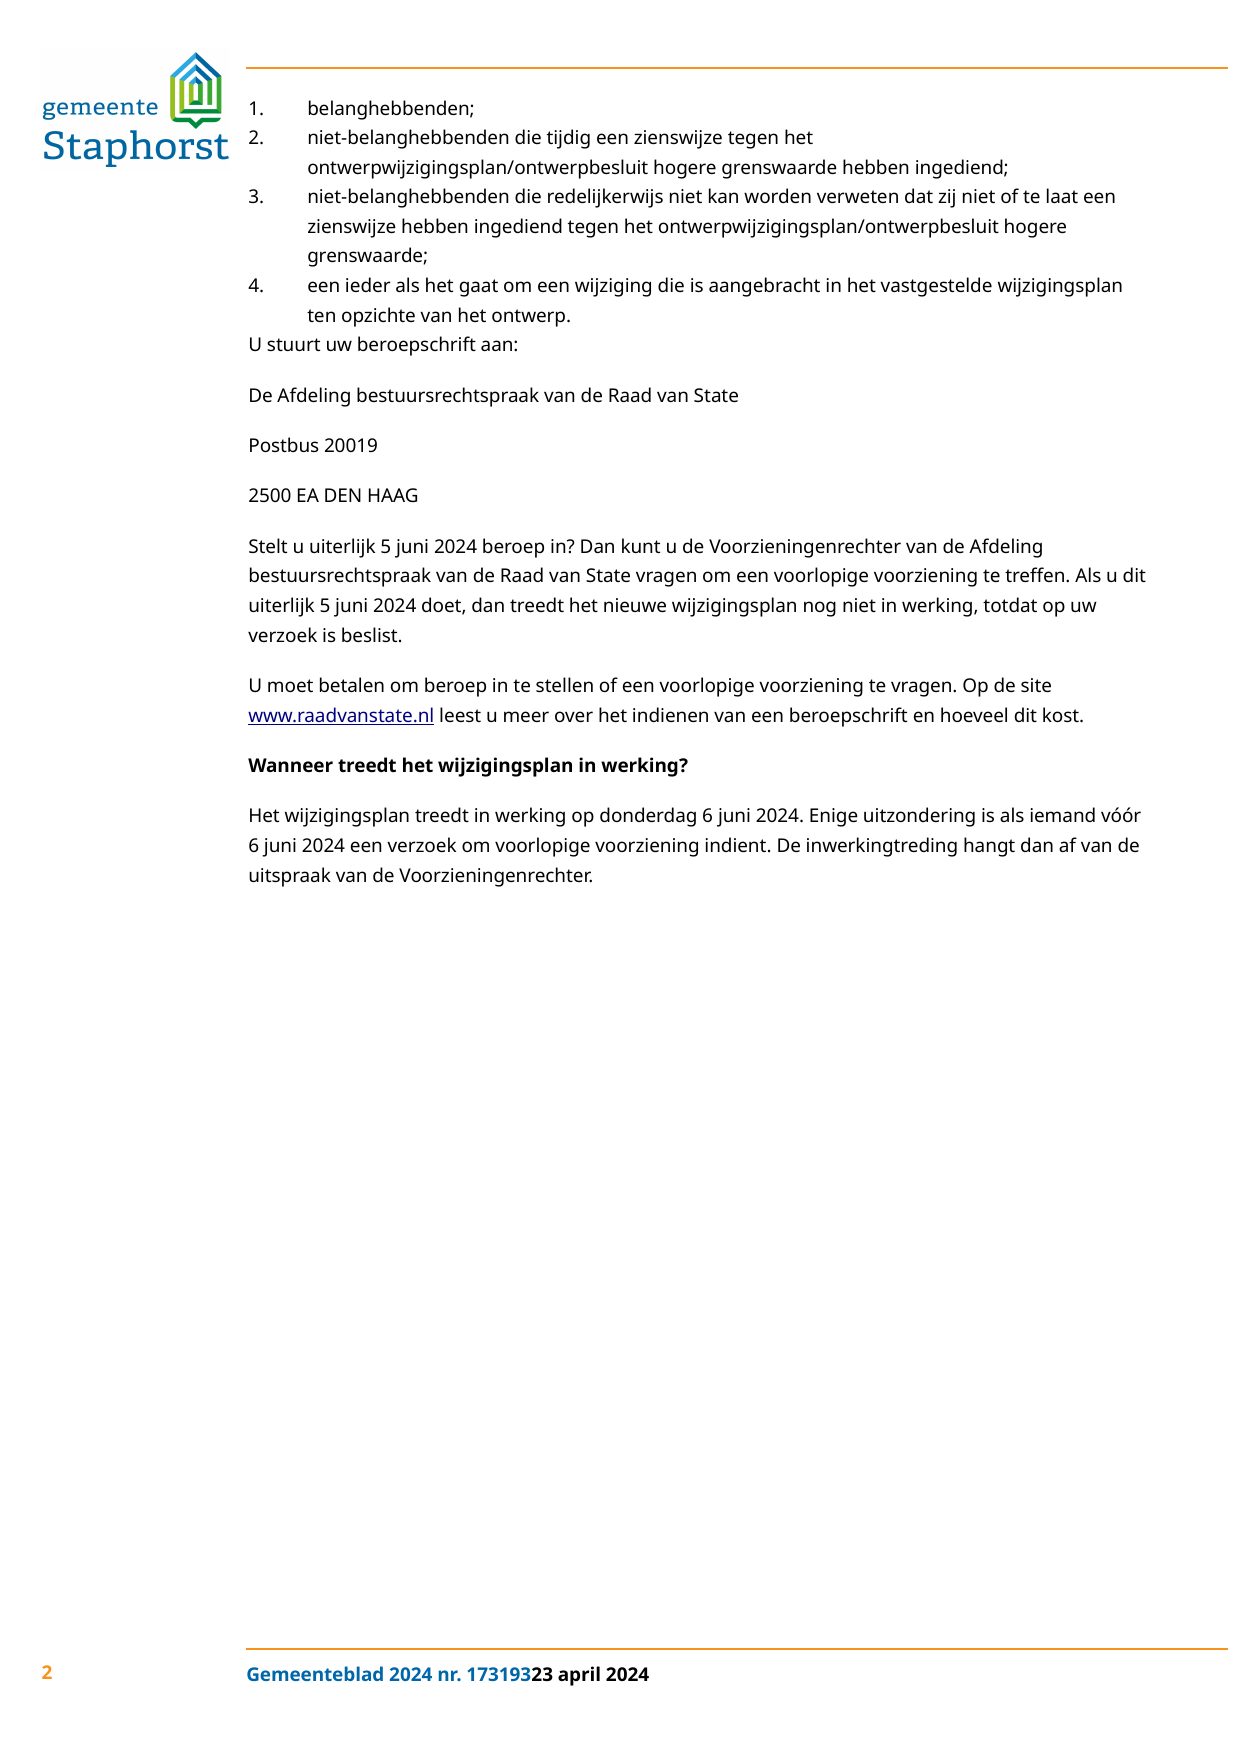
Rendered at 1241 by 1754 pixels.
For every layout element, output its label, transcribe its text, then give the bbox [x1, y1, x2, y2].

text Stelt u uiterlijk 5 juni 2024 beroep in? Dan kunt u de Voorzieningenrechter van de Afdeling bestuursrechtspraak van de Raad van State vragen om een voorlopige voorziening te treffen. Als u dit uiterlijk 5 juni 2024 doet, dan treedt het nieuwe wijzigingsplan nog niet in werking, totdat op uw verzoek is beslist. [248, 533, 1152, 648]
list niet-belanghebbenden die redelijkerwijs niet kan worden verweten dat zij niet of te laat een zienswijze hebben ingediend tegen het ontwerpwijzigingsplan/ontwerpbesluit hogere grenswaarde; [248, 183, 1152, 268]
text U moet betalen om beroep in te stellen of een voorlopige voorziening te vragen. Op de site www.raadvanstate.nl leest u meer over het indienen van een beroepschrift en hoeveel dit kost. [248, 672, 1152, 728]
text De Afdeling bestuursrechtspraak van de Raad van State [248, 382, 1152, 408]
list niet-belanghebbenden die tijdig een zienswijze tegen het ontwerpwijzigingsplan/ontwerpbesluit hogere grenswaarde hebben ingediend; [248, 124, 1152, 180]
text 2500 EA DEN HAAG [248, 483, 1152, 508]
list belanghebbenden; [248, 95, 1152, 121]
text Het wijzigingsplan treedt in werking op donderdag 6 juni 2024. Enige uitzondering is als iemand vóór 6 juni 2024 een verzoek om voorlopige voorziening indient. De inwerkingtreding hangt dan af van de uitspraak van de Voorzieningenrechter. [248, 803, 1152, 888]
list een ieder als het gaat om een wijziging die is aangebracht in het vastgestelde wijzigingsplan ten opzichte van het ontwerp. [248, 272, 1152, 328]
text Postbus 20019 [248, 432, 1152, 458]
text U stuurt uw beroepschrift aan: [248, 331, 1152, 357]
text Wanneer treedt het wijzigingsplan in werking? [248, 752, 1152, 778]
picture [41, 47, 231, 172]
